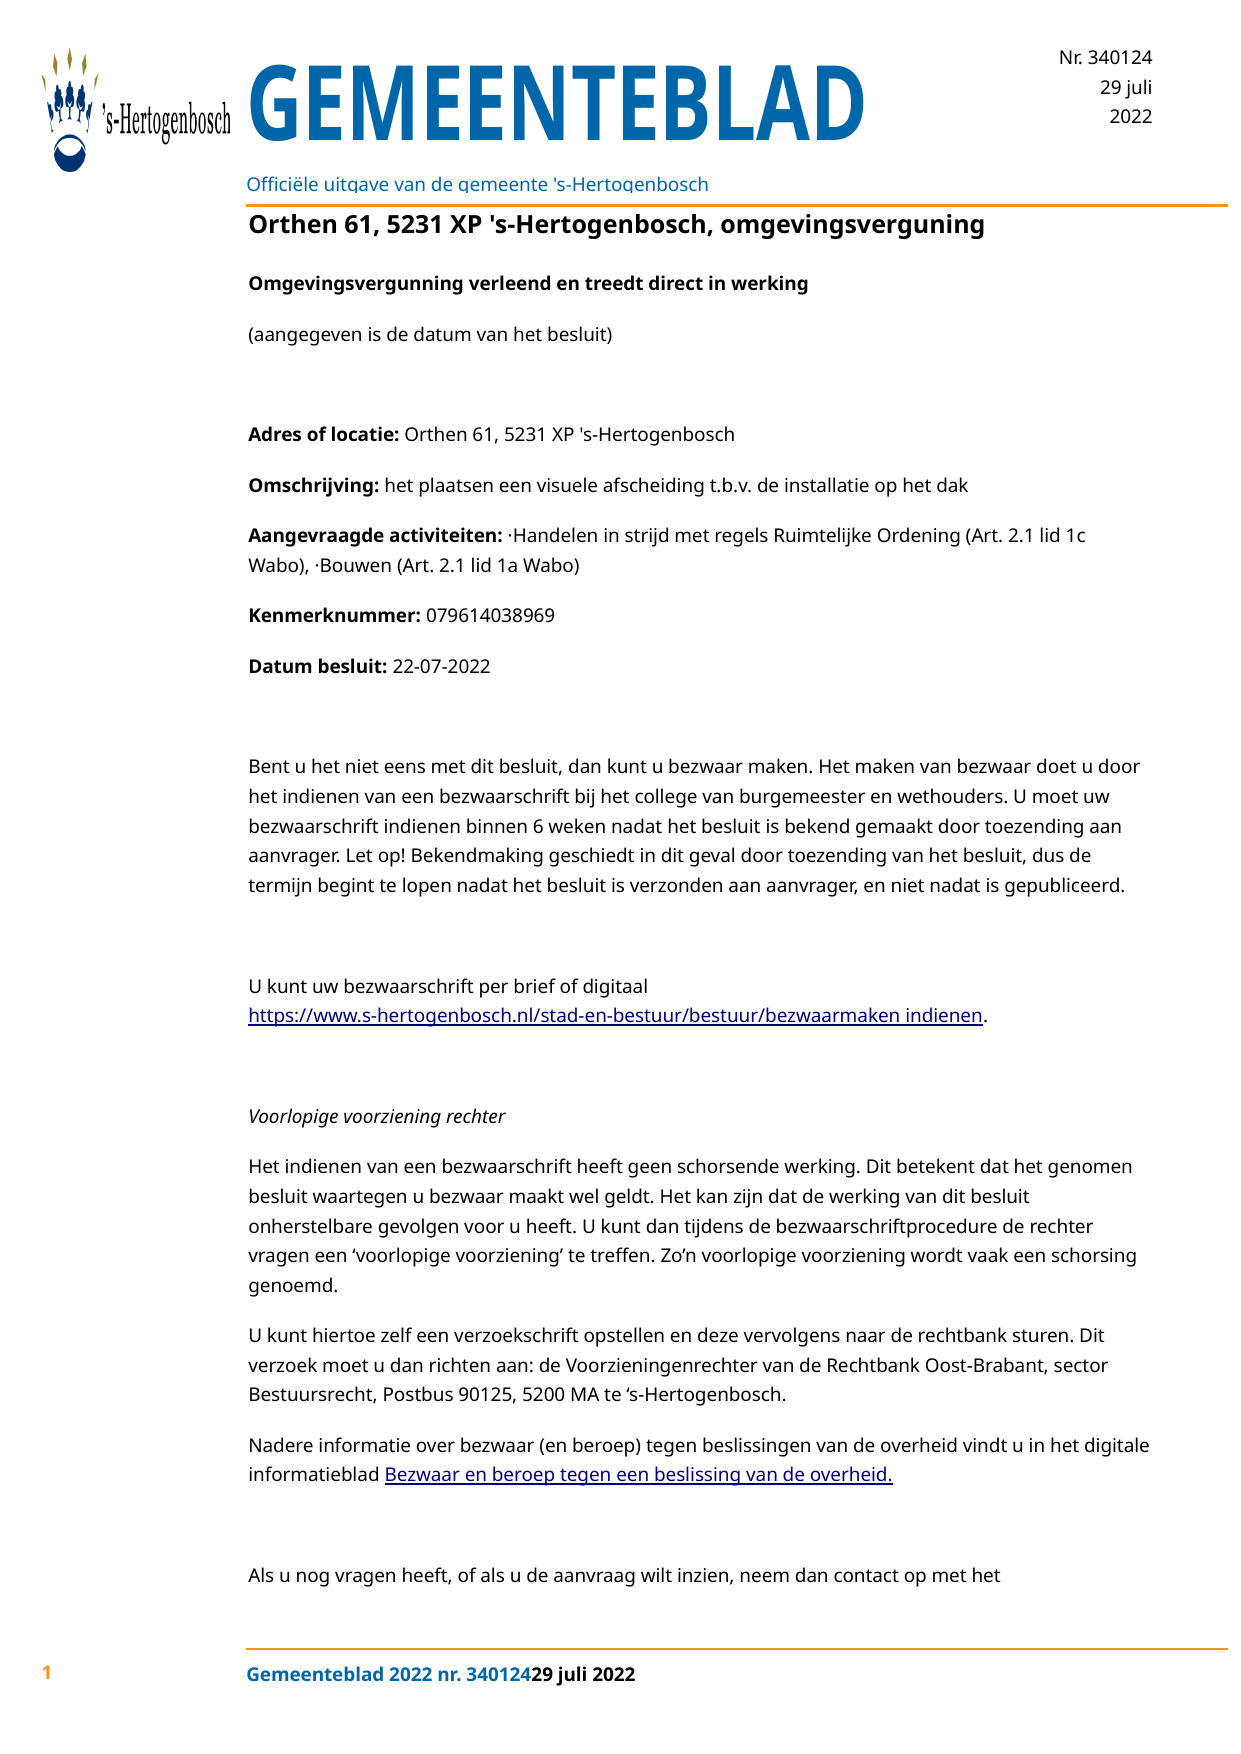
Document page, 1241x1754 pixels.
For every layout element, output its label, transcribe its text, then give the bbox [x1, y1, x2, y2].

text (aangegeven is de datum van het besluit) [248, 321, 1152, 346]
text Bent u het niet eens met dit besluit, dan kunt u bezwaar maken. Het maken van bezwaar doet u door het indienen van een bezwaarschrift bij het college van burgemeester en wethouders. U moet uw bezwaarschrift indienen binnen 6 weken nadat het besluit is bekend gemaakt door toezending aan aanvrager. Let op! Bekendmaking geschiedt in dit geval door toezending van het besluit, dus de termijn begint te lopen nadat het besluit is verzonden aan aanvrager, en niet nadat is gepubliceerd. [248, 754, 1152, 898]
text Adres of locatie: Orthen 61, 5231 XP 's-Hertogenbosch [248, 422, 1152, 447]
text Omschrijving: het plaatsen een visuele afscheiding t.b.v. de installatie op het dak [248, 472, 1152, 498]
text Als u nog vragen heeft, of als u de aanvraag wilt inzien, neem dan contact op met het [248, 1562, 1152, 1588]
text Datum besluit: 22-07-2022 [248, 653, 1152, 678]
text Voorlopige voorziening rechter [248, 1103, 1152, 1129]
text Aangevraagde activiteiten: ·Handelen in strijd met regels Ruimtelijke Ordening (Art. 2.1 lid 1c Wabo), ·Bouwen (Art. 2.1 lid 1a Wabo) [248, 522, 1152, 578]
text Kenmerknummer: 079614038969 [248, 602, 1152, 628]
picture [41, 47, 231, 172]
text U kunt hiertoe zelf een verzoekschrift opstellen en deze vervolgens naar de rechtbank sturen. Dit verzoek moet u dan richten aan: de Voorzieningenrechter van de Rechtbank Oost-Brabant, sector Bestuursrecht, Postbus 90125, 5200 MA te ‘s-Hertogenbosch. [248, 1322, 1152, 1407]
text U kunt uw bezwaarschrift per brief of digitaal https://www.s-hertogenbosch.nl/stad-en-bestuur/bestuur/bezwaarmaken indienen. [248, 973, 1152, 1028]
text Orthen 61, 5231 XP 's-Hertogenbosch, omgevingsverguning [248, 207, 1152, 241]
text Het indienen van een bezwaarschrift heeft geen schorsende werking. Dit betekent dat het genomen besluit waartegen u bezwaar maakt wel geldt. Het kan zijn dat de werking van dit besluit onherstelbare gevolgen voor u heeft. U kunt dan tijdens de bezwaarschriftprocedure de rechter vragen een ‘voorlopige voorziening’ te treffen. Zo’n voorlopige voorziening wordt vaak een schorsing genoemd. [248, 1154, 1152, 1298]
text Omgevingsvergunning verleend en treedt direct in werking [248, 270, 1152, 296]
text Nadere informatie over bezwaar (en beroep) tegen beslissingen van de overheid vindt u in het digitale informatieblad Bezwaar en beroep tegen een beslissing van de overheid. [248, 1432, 1152, 1487]
